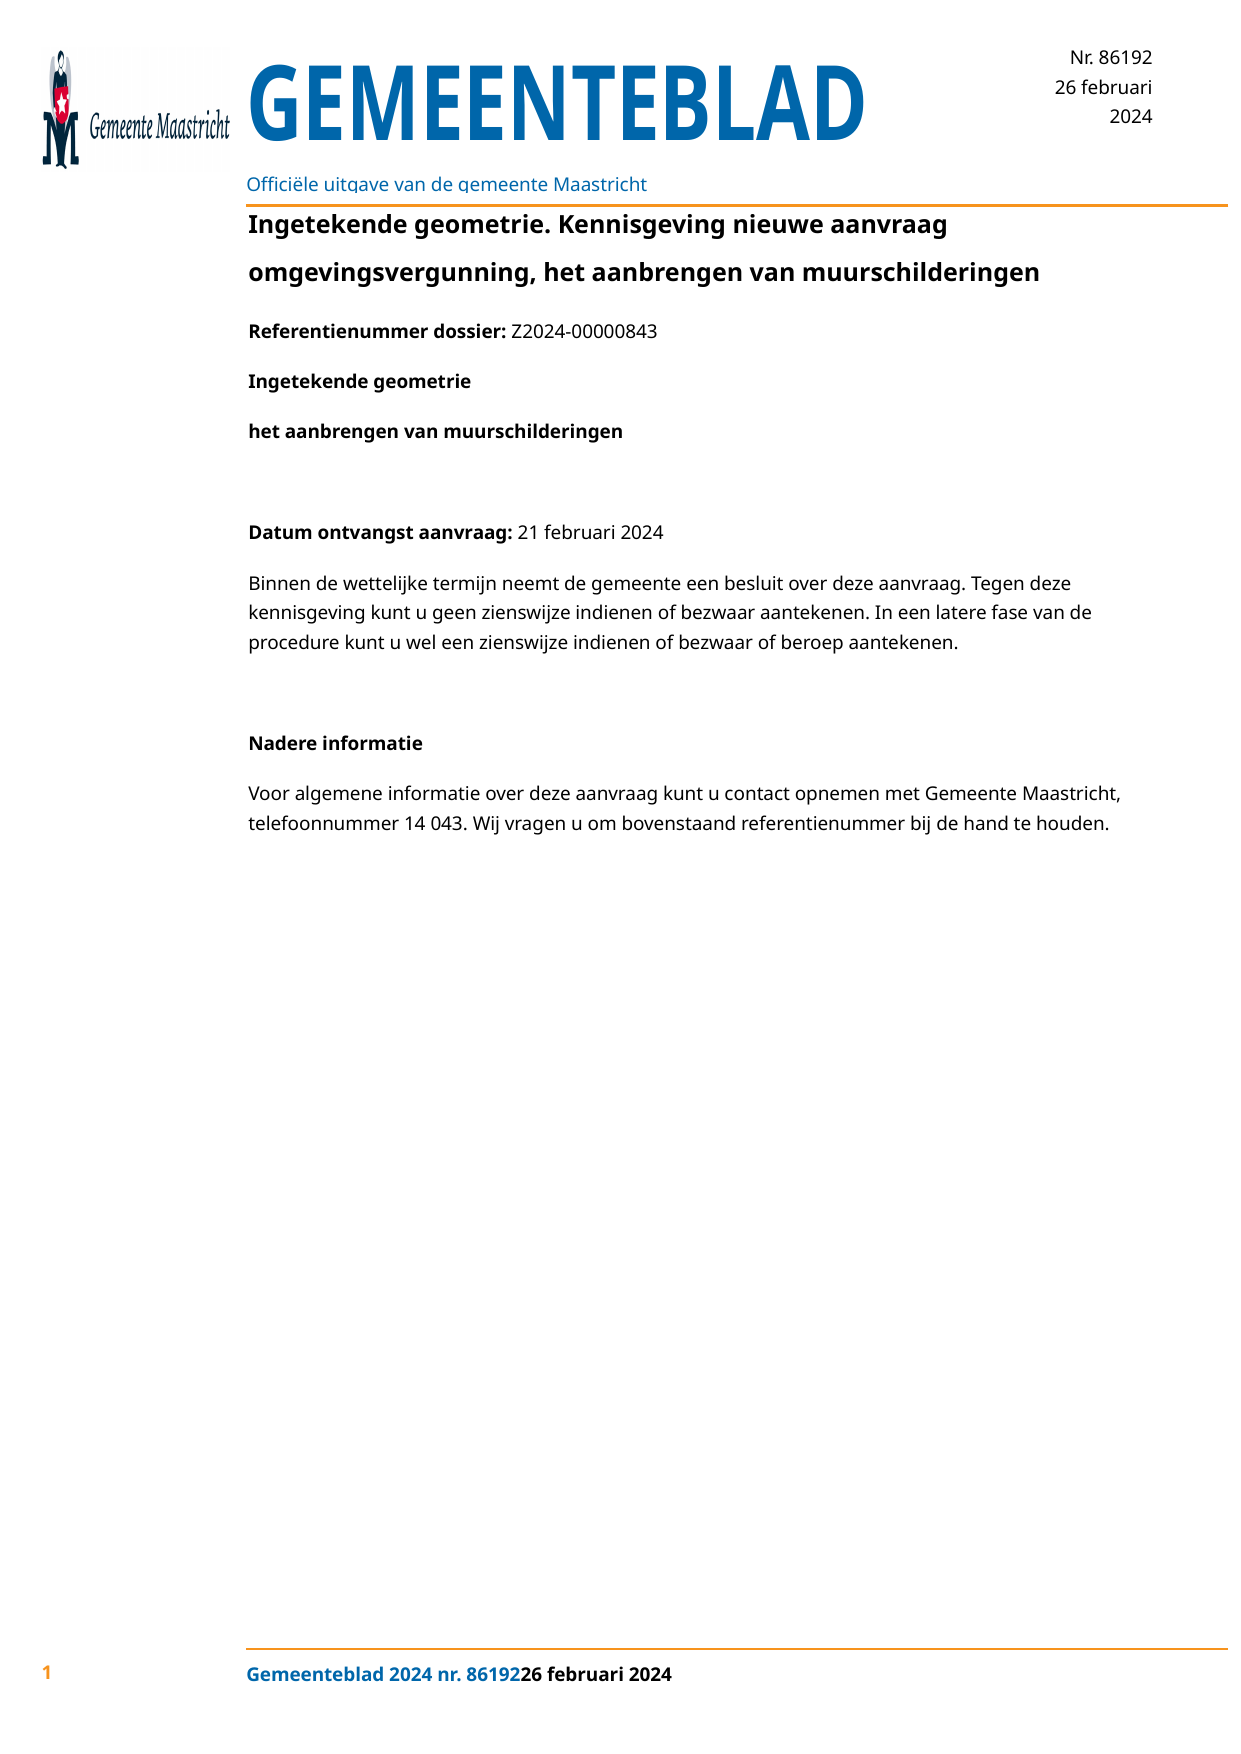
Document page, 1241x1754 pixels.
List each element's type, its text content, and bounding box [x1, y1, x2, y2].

text het aanbrengen van muurschilderingen [248, 419, 1152, 444]
text Ingetekende geometrie [248, 368, 1152, 394]
picture [41, 47, 231, 172]
text Ingetekende geometrie. Kennisgeving nieuwe aanvraag omgevingsvergunning, het aanbrengen van muurschilderingen [248, 207, 1152, 288]
text Binnen de wettelijke termijn neemt de gemeente een besluit over deze aanvraag. Tegen deze kennisgeving kunt u geen zienswijze indienen of bezwaar aantekenen. In een latere fase van de procedure kunt u wel een zienswijze indienen of bezwaar of beroep aantekenen. [248, 570, 1152, 655]
text Referentienummer dossier: Z2024-00000843 [248, 318, 1152, 344]
text Voor algemene informatie over deze aanvraag kunt u contact opnemen met Gemeente Maastricht, telefoonnummer 14 043. Wij vragen u om bovenstaand referentienummer bij de hand te houden. [248, 780, 1152, 836]
text Datum ontvangst aanvraag: 21 februari 2024 [248, 519, 1152, 545]
text Nadere informatie [248, 730, 1152, 756]
